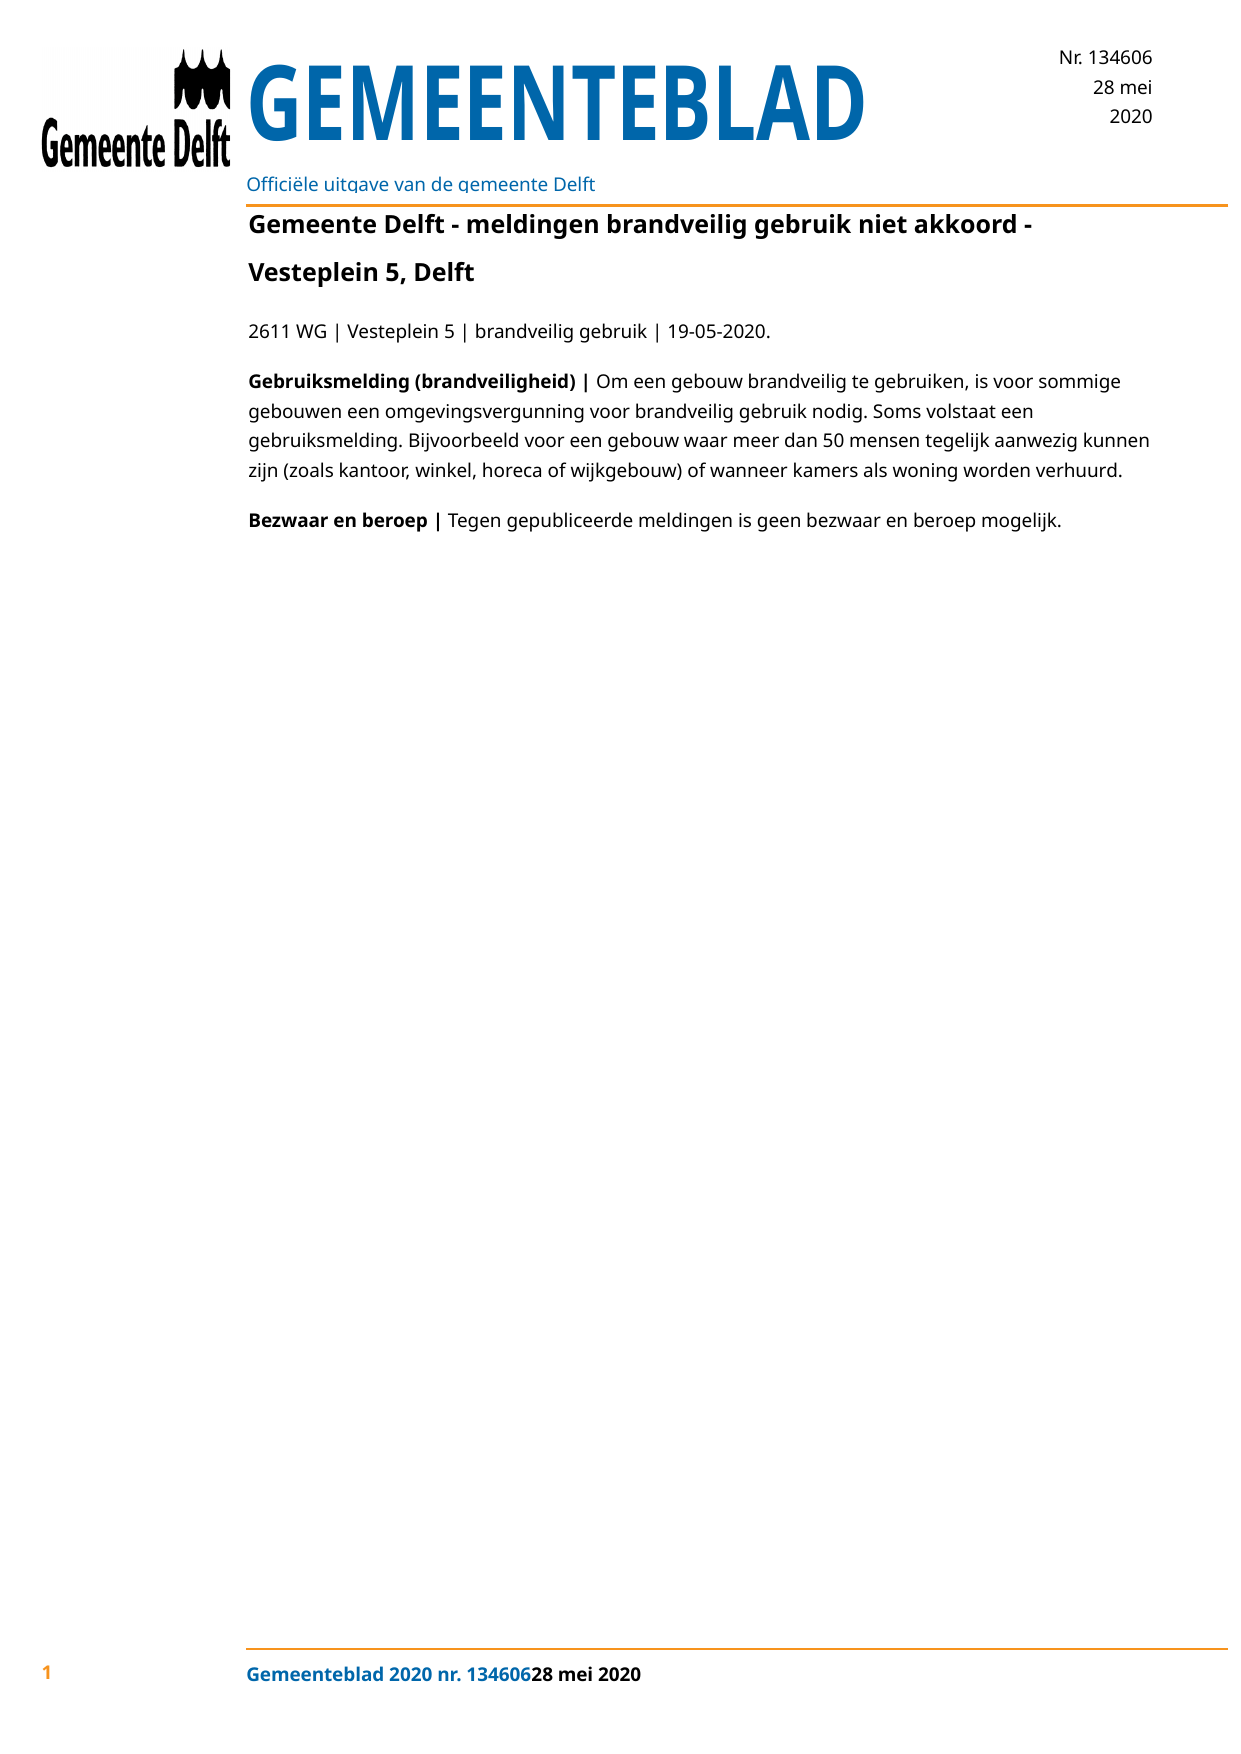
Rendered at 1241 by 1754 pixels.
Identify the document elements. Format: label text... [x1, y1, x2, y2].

picture [41, 47, 231, 172]
text Gemeente Delft - meldingen brandveilig gebruik niet akkoord - Vesteplein 5, Delft [248, 207, 1152, 288]
text 2611 WG | Vesteplein 5 | brandveilig gebruik | 19-05-2020. [248, 318, 1152, 344]
text Bezwaar en beroep | Tegen gepubliceerde meldingen is geen bezwaar en beroep mogelijk. [248, 507, 1152, 533]
text Gebruiksmelding (brandveiligheid) | Om een gebouw brandveilig te gebruiken, is voor sommige gebouwen een omgevingsvergunning voor brandveilig gebruik nodig. Soms volstaat een gebruiksmelding. Bijvoorbeeld voor een gebouw waar meer dan 50 mensen tegelijk aanwezig kunnen zijn (zoals kantoor, winkel, horeca of wijkgebouw) of wanneer kamers als woning worden verhuurd. [248, 368, 1152, 483]
